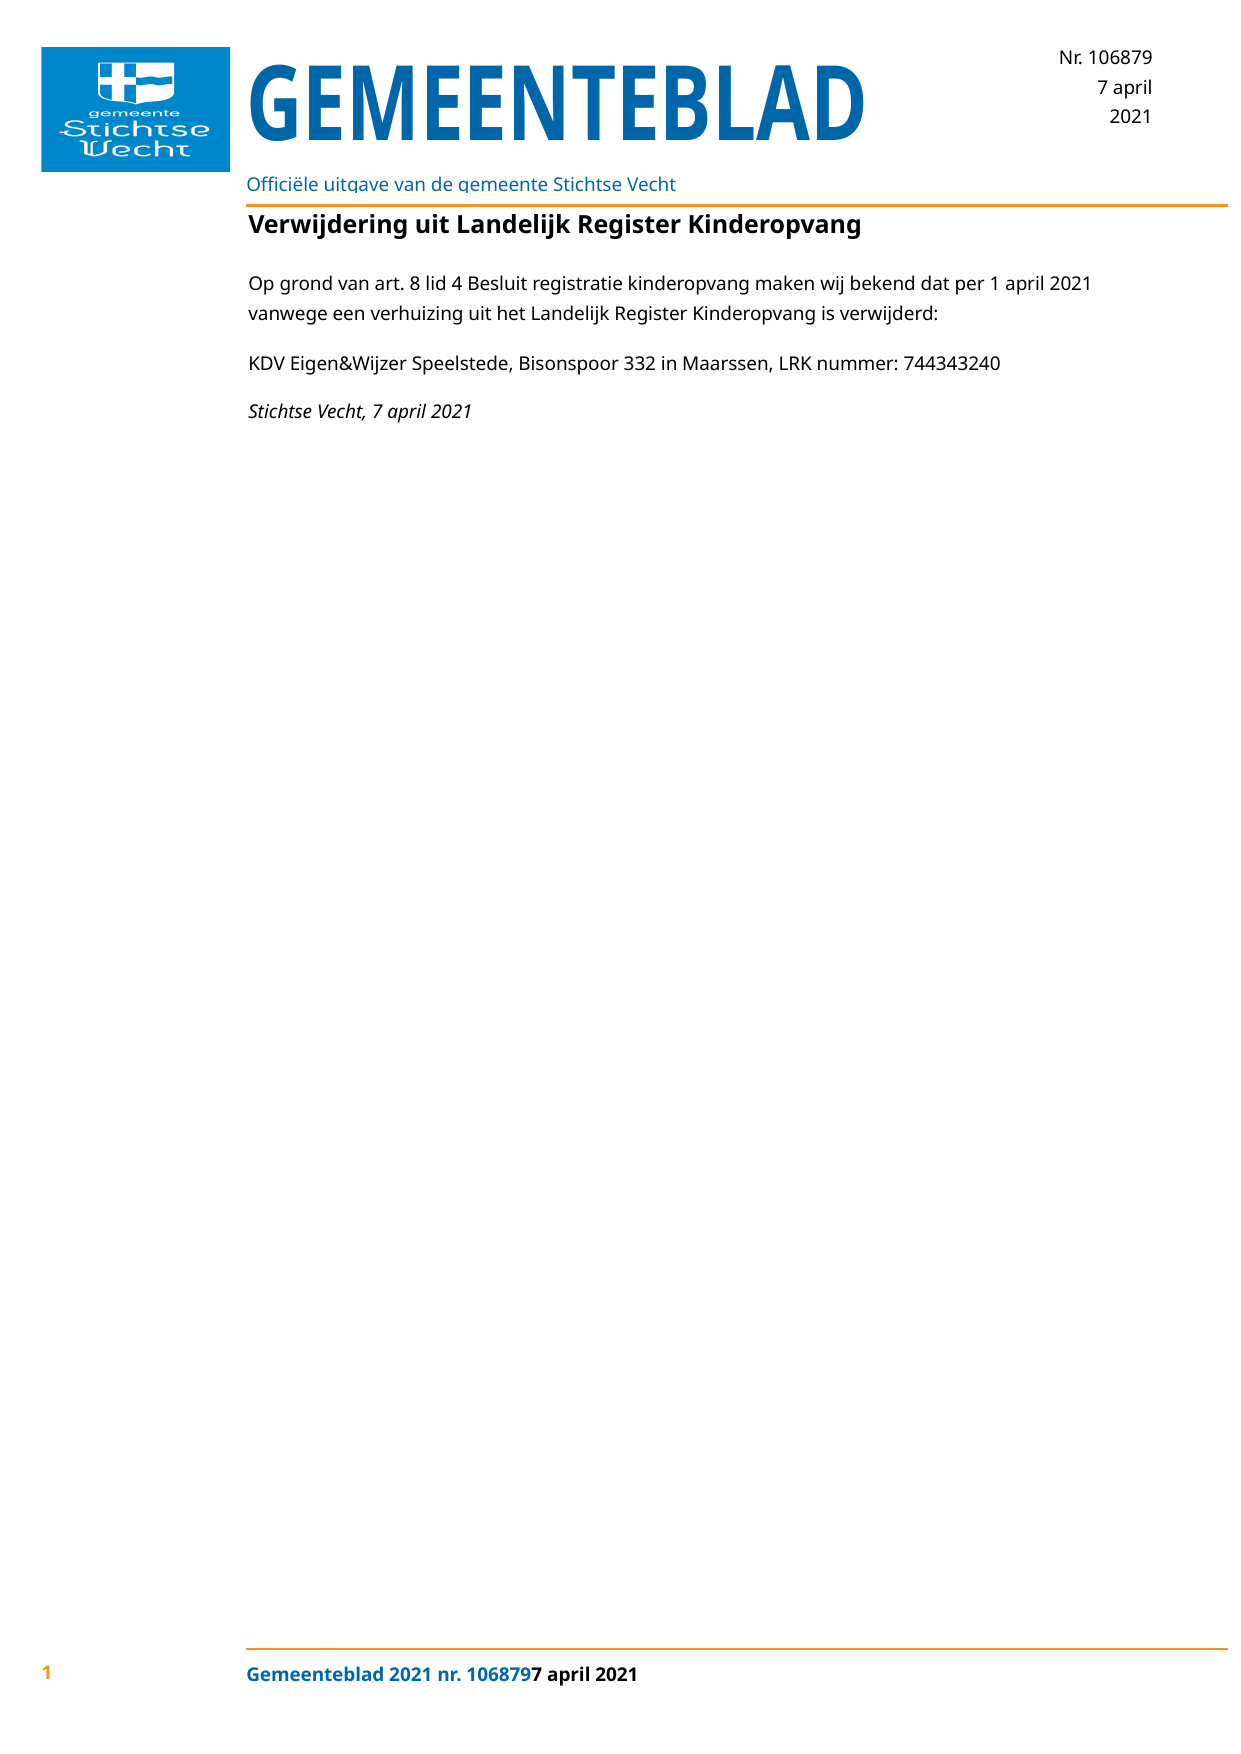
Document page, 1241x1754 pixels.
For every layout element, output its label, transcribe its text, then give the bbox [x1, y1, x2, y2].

text KDV Eigen&Wijzer Speelstede, Bisonspoor 332 in Maarssen, LRK nummer: 744343240 [248, 350, 1152, 376]
picture [137, 63, 174, 103]
text Stichtse Vecht, 7 april 2021 [248, 398, 1152, 424]
picture [99, 63, 135, 101]
text Op grond van art. 8 lid 4 Besluit registratie kinderopvang maken wij bekend dat per 1 april 2021 vanwege een verhuizing uit het Landelijk Register Kinderopvang is verwijderd: [248, 270, 1152, 326]
text Verwijdering uit Landelijk Register Kinderopvang [248, 207, 1152, 241]
